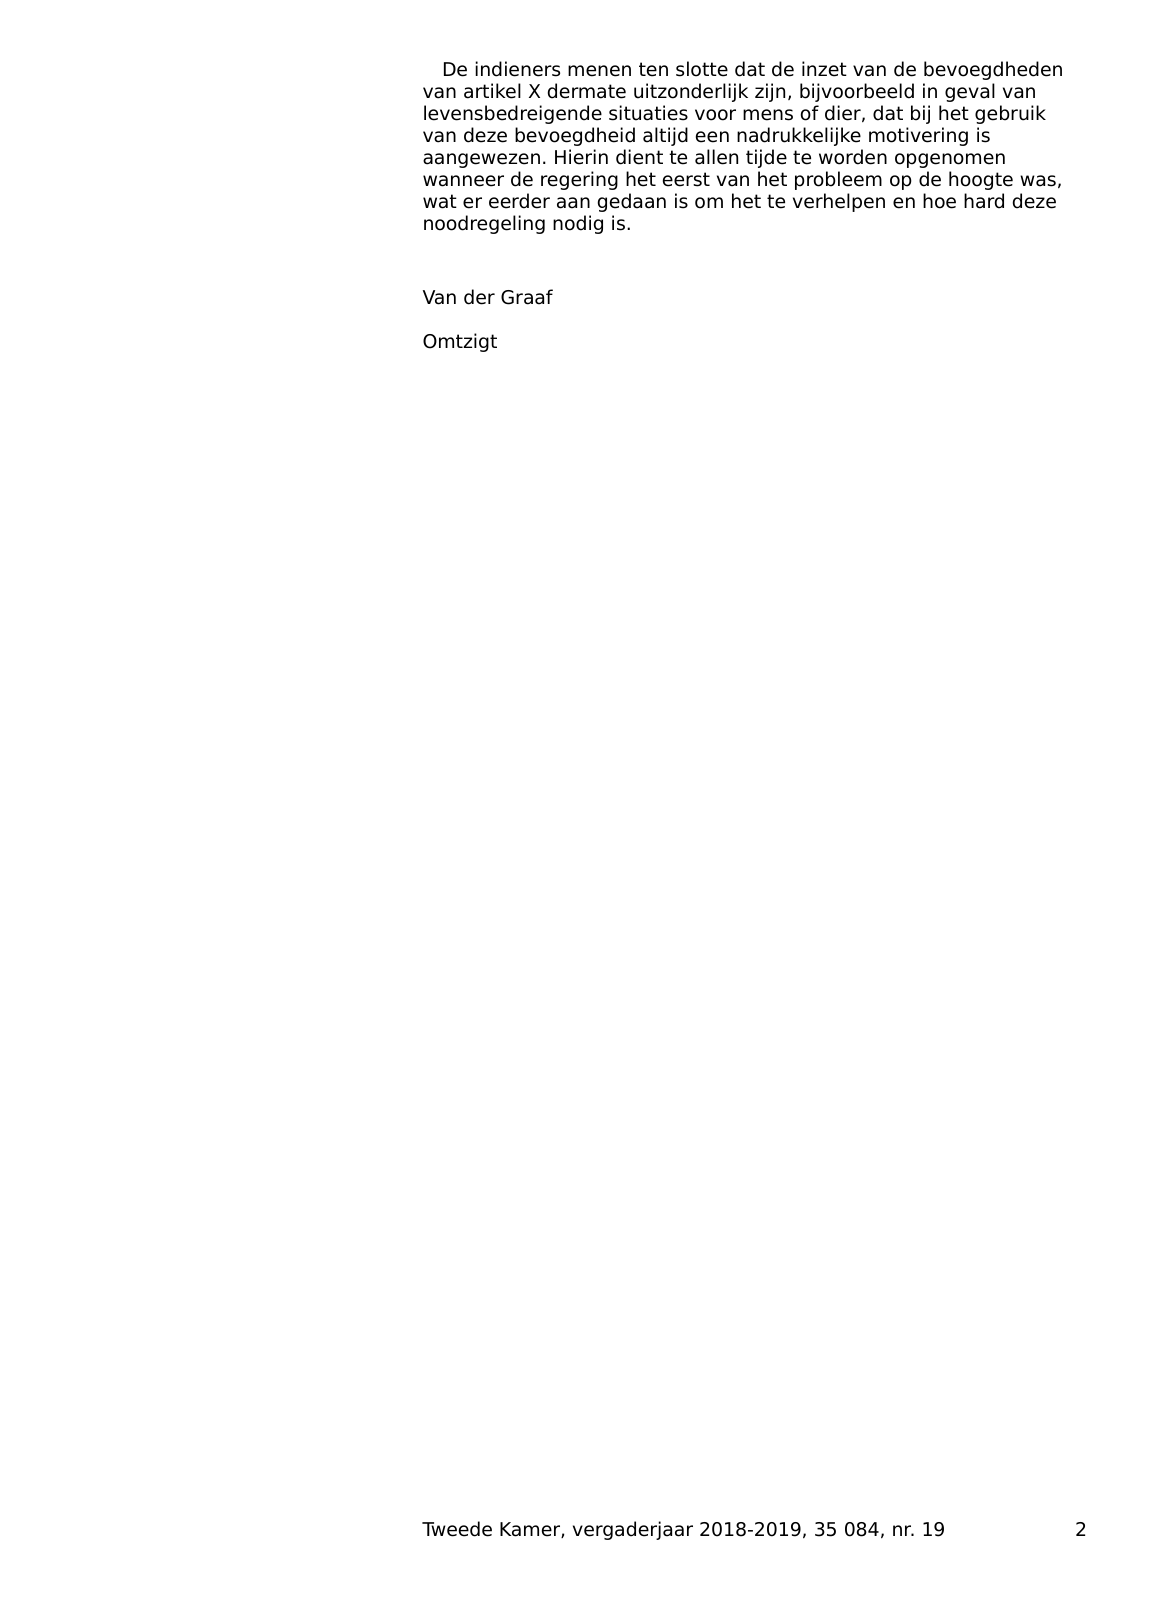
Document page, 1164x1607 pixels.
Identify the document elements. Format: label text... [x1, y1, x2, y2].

text De indieners menen ten slotte dat de inzet van de bevoegdheden van artikel X dermate uitzonderlijk zijn, bijvoorbeeld in geval van levensbedreigende situaties voor mens of dier, dat bij het gebruik van deze bevoegdheid altijd een nadrukkelijke motivering is aangewezen. Hierin dient te allen tijde te worden opgenomen wanneer de regering het eerst van het probleem op de hoogte was, wat er eerder aan gedaan is om het te verhelpen en hoe hard deze noodregeling nodig is. [422, 59, 1087, 235]
text Van der Graaf Omtzigt [422, 265, 1087, 353]
